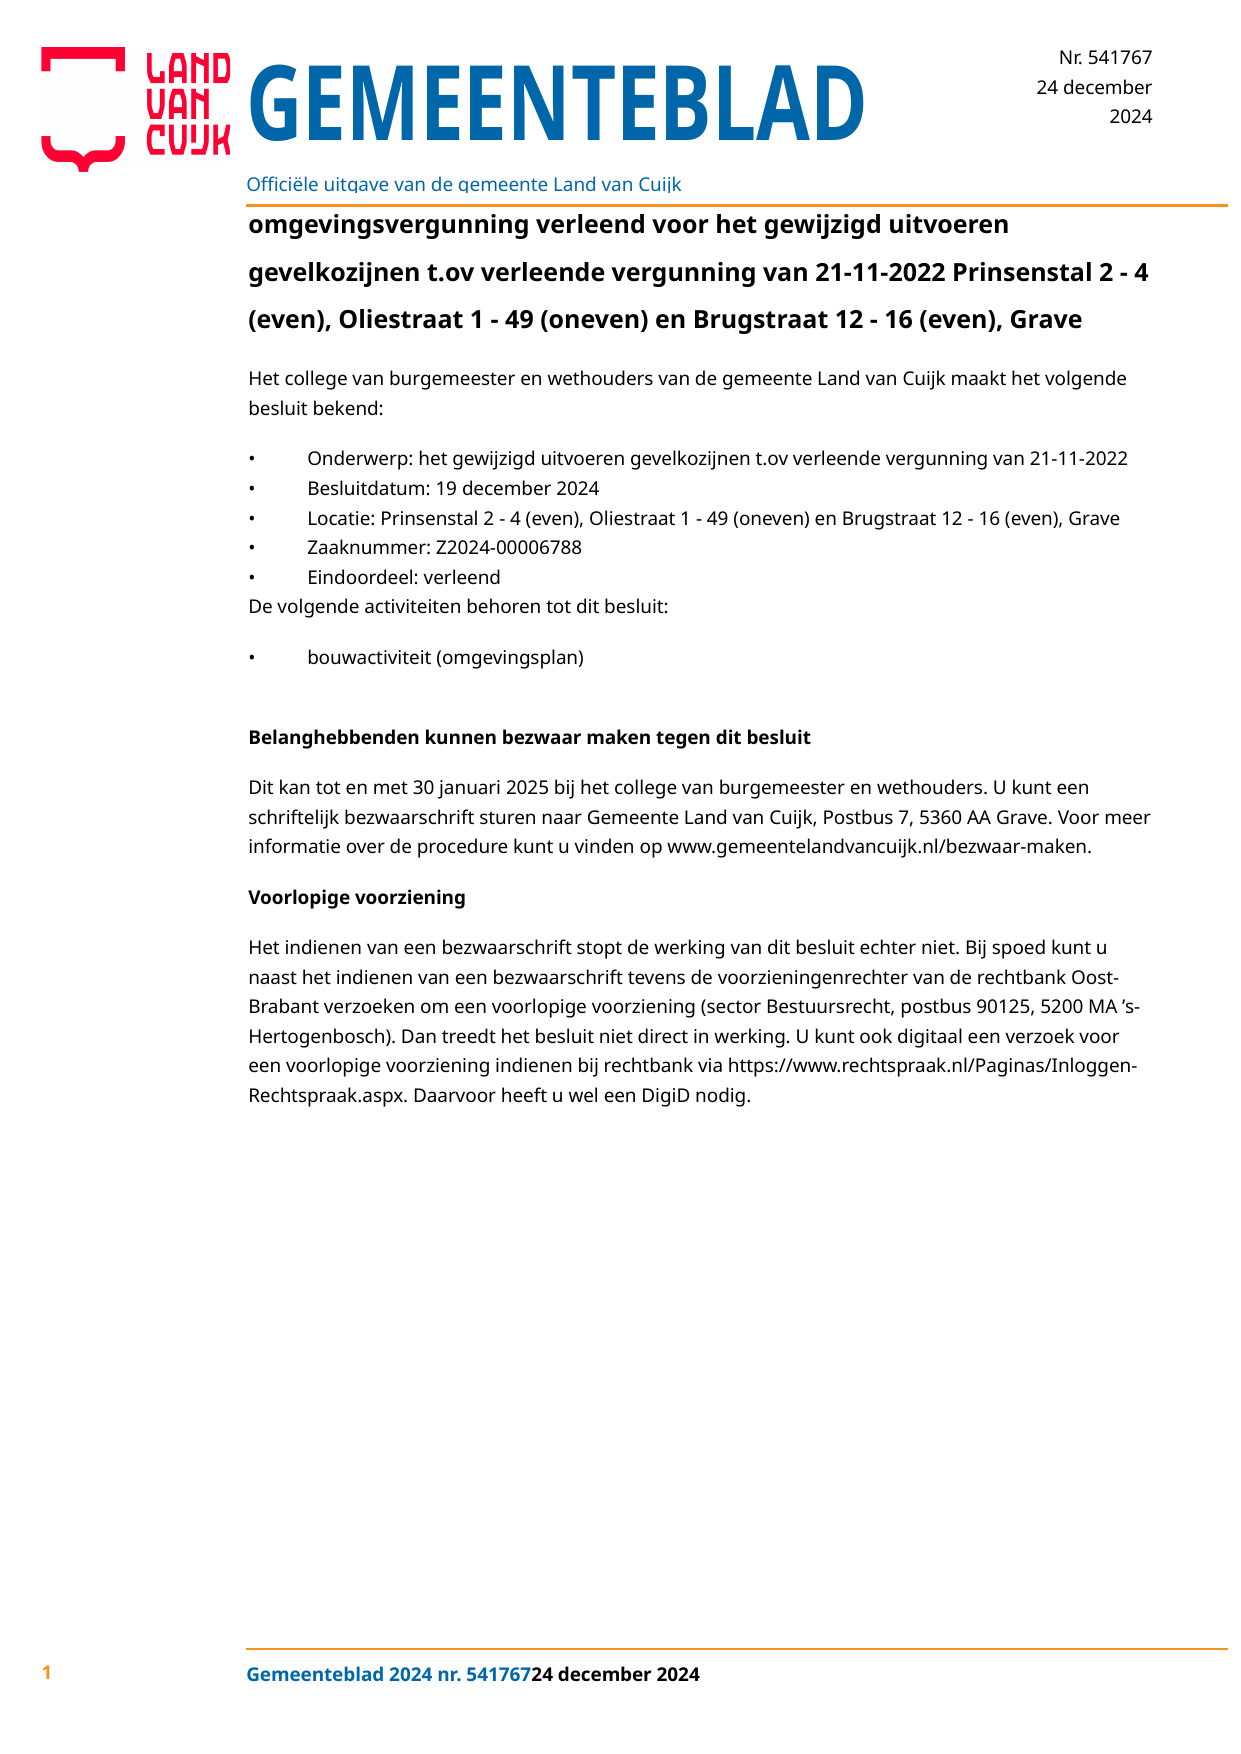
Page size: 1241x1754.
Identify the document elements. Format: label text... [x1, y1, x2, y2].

list Locatie: Prinsenstal 2 - 4 (even), Oliestraat 1 - 49 (oneven) en Brugstraat 12 - 16 (even), Grave [248, 505, 1152, 530]
text Dit kan tot en met 30 januari 2025 bij het college van burgemeester en wethouders. U kunt een schriftelijk bezwaarschrift sturen naar Gemeente Land van Cuijk, Postbus 7, 5360 AA Grave. Voor meer informatie over de procedure kunt u vinden op www.gemeentelandvancuijk.nl/bezwaar-maken. [248, 774, 1152, 859]
list bouwactiviteit (omgevingsplan) [248, 644, 1152, 669]
text Het indienen van een bezwaarschrift stopt de werking van dit besluit echter niet. Bij spoed kunt u naast het indienen van een bezwaarschrift tevens de voorzieningenrechter van de rechtbank Oost-Brabant verzoeken om een voorlopige voorziening (sector Bestuursrecht, postbus 90125, 5200 MA ’s-Hertogenbosch). Dan treedt het besluit niet direct in werking. U kunt ook digitaal een verzoek voor een voorlopige voorziening indienen bij rechtbank via https://www.rechtspraak.nl/Paginas/Inloggen-Rechtspraak.aspx. Daarvoor heeft u wel een DigiD nodig. [248, 934, 1152, 1108]
list Zaaknummer: Z2024-00006788 [248, 534, 1152, 560]
text omgevingsvergunning verleend voor het gewijzigd uitvoeren gevelkozijnen t.ov verleende vergunning van 21-11-2022 Prinsenstal 2 - 4 (even), Oliestraat 1 - 49 (oneven) en Brugstraat 12 - 16 (even), Grave [248, 207, 1152, 336]
text Voorlopige voorziening [248, 884, 1152, 909]
list Besluitdatum: 19 december 2024 [248, 475, 1152, 501]
text Het college van burgemeester en wethouders van de gemeente Land van Cuijk maakt het volgende besluit bekend: [248, 366, 1152, 421]
list Eindoordeel: verleend [248, 564, 1152, 589]
text Belanghebbenden kunnen bezwaar maken tegen dit besluit [248, 724, 1152, 749]
text De volgende activiteiten behoren tot dit besluit: [248, 593, 1152, 619]
picture [41, 47, 231, 172]
list Onderwerp: het gewijzigd uitvoeren gevelkozijnen t.ov verleende vergunning van 21-11-2022 [248, 446, 1152, 471]
